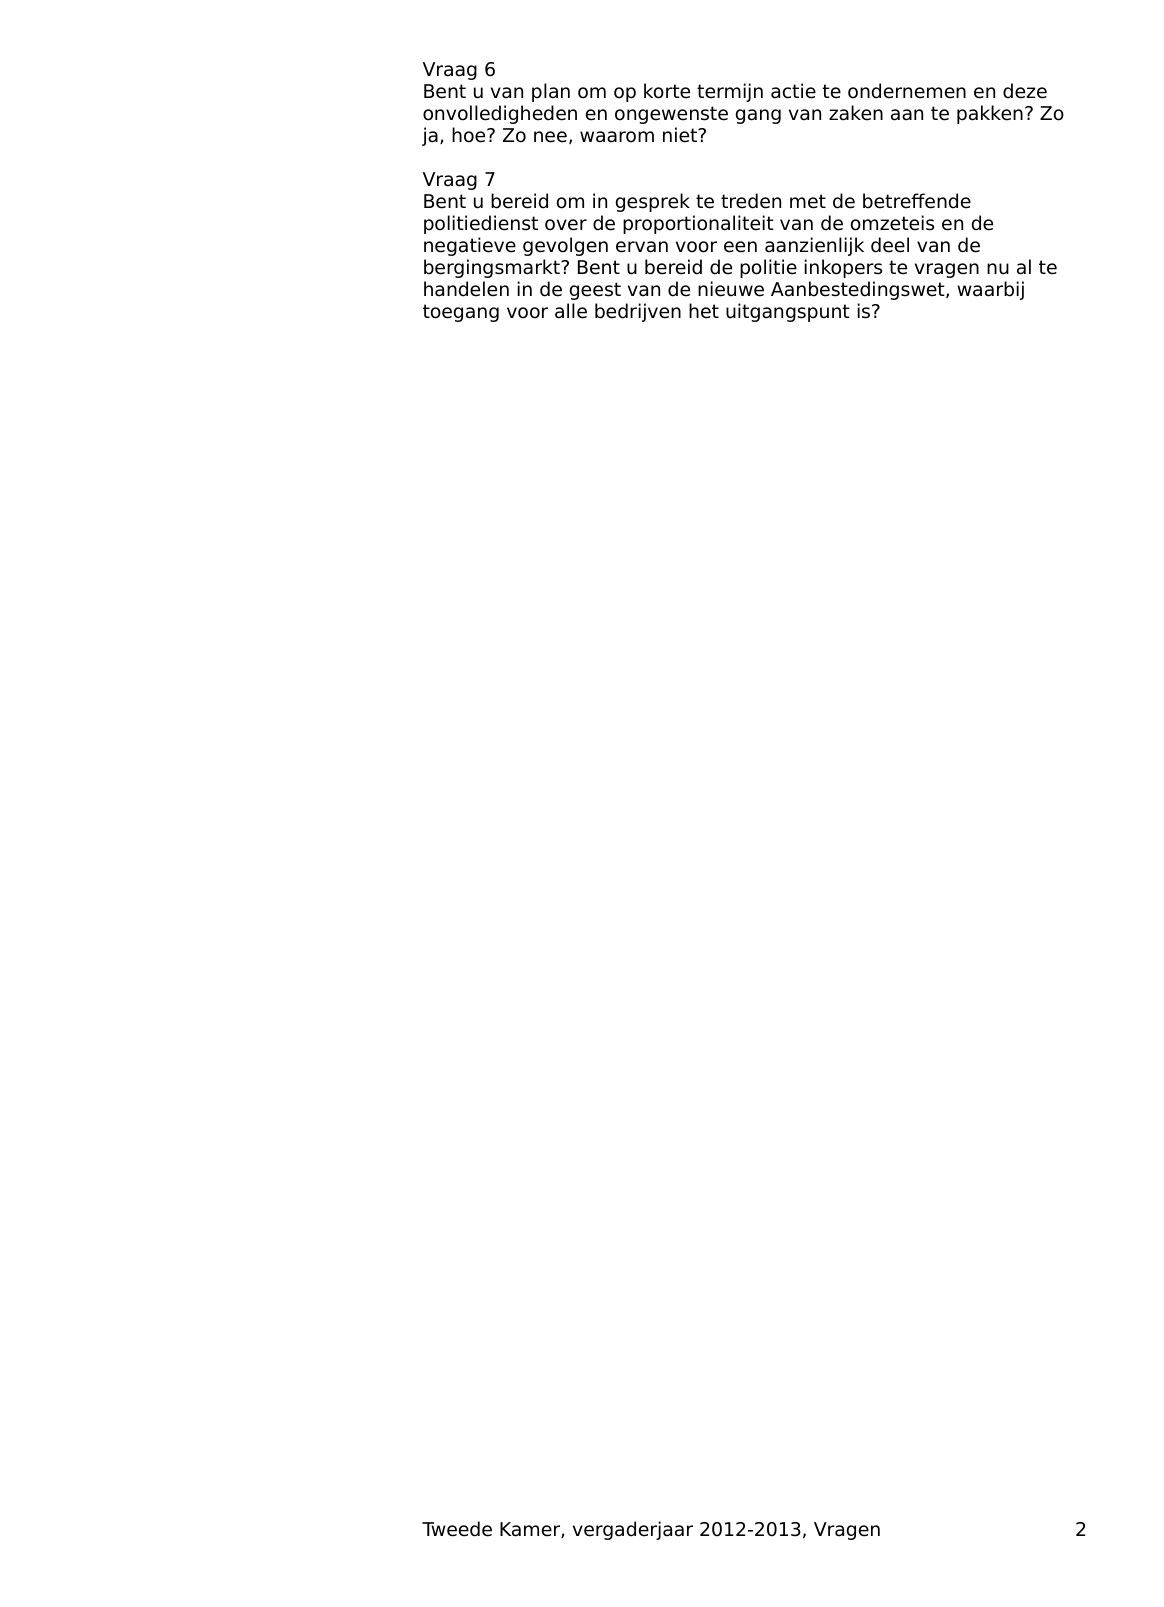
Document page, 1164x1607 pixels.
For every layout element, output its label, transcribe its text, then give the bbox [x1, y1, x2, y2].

text Vraag 6 [422, 59, 1087, 81]
text Bent u bereid om in gesprek te treden met de betreffende politiedienst over de proportionaliteit van de omzeteis en de negatieve gevolgen ervan voor een aanzienlijk deel van de bergingsmarkt? Bent u bereid de politie inkopers te vragen nu al te handelen in de geest van de nieuwe Aanbestedingswet, waarbij toegang voor alle bedrijven het uitgangspunt is? [422, 191, 1087, 323]
text Vraag 7 [422, 169, 1087, 191]
text Bent u van plan om op korte termijn actie te ondernemen en deze onvolledigheden en ongewenste gang van zaken aan te pakken? Zo ja, hoe? Zo nee, waarom niet? [422, 81, 1087, 147]
